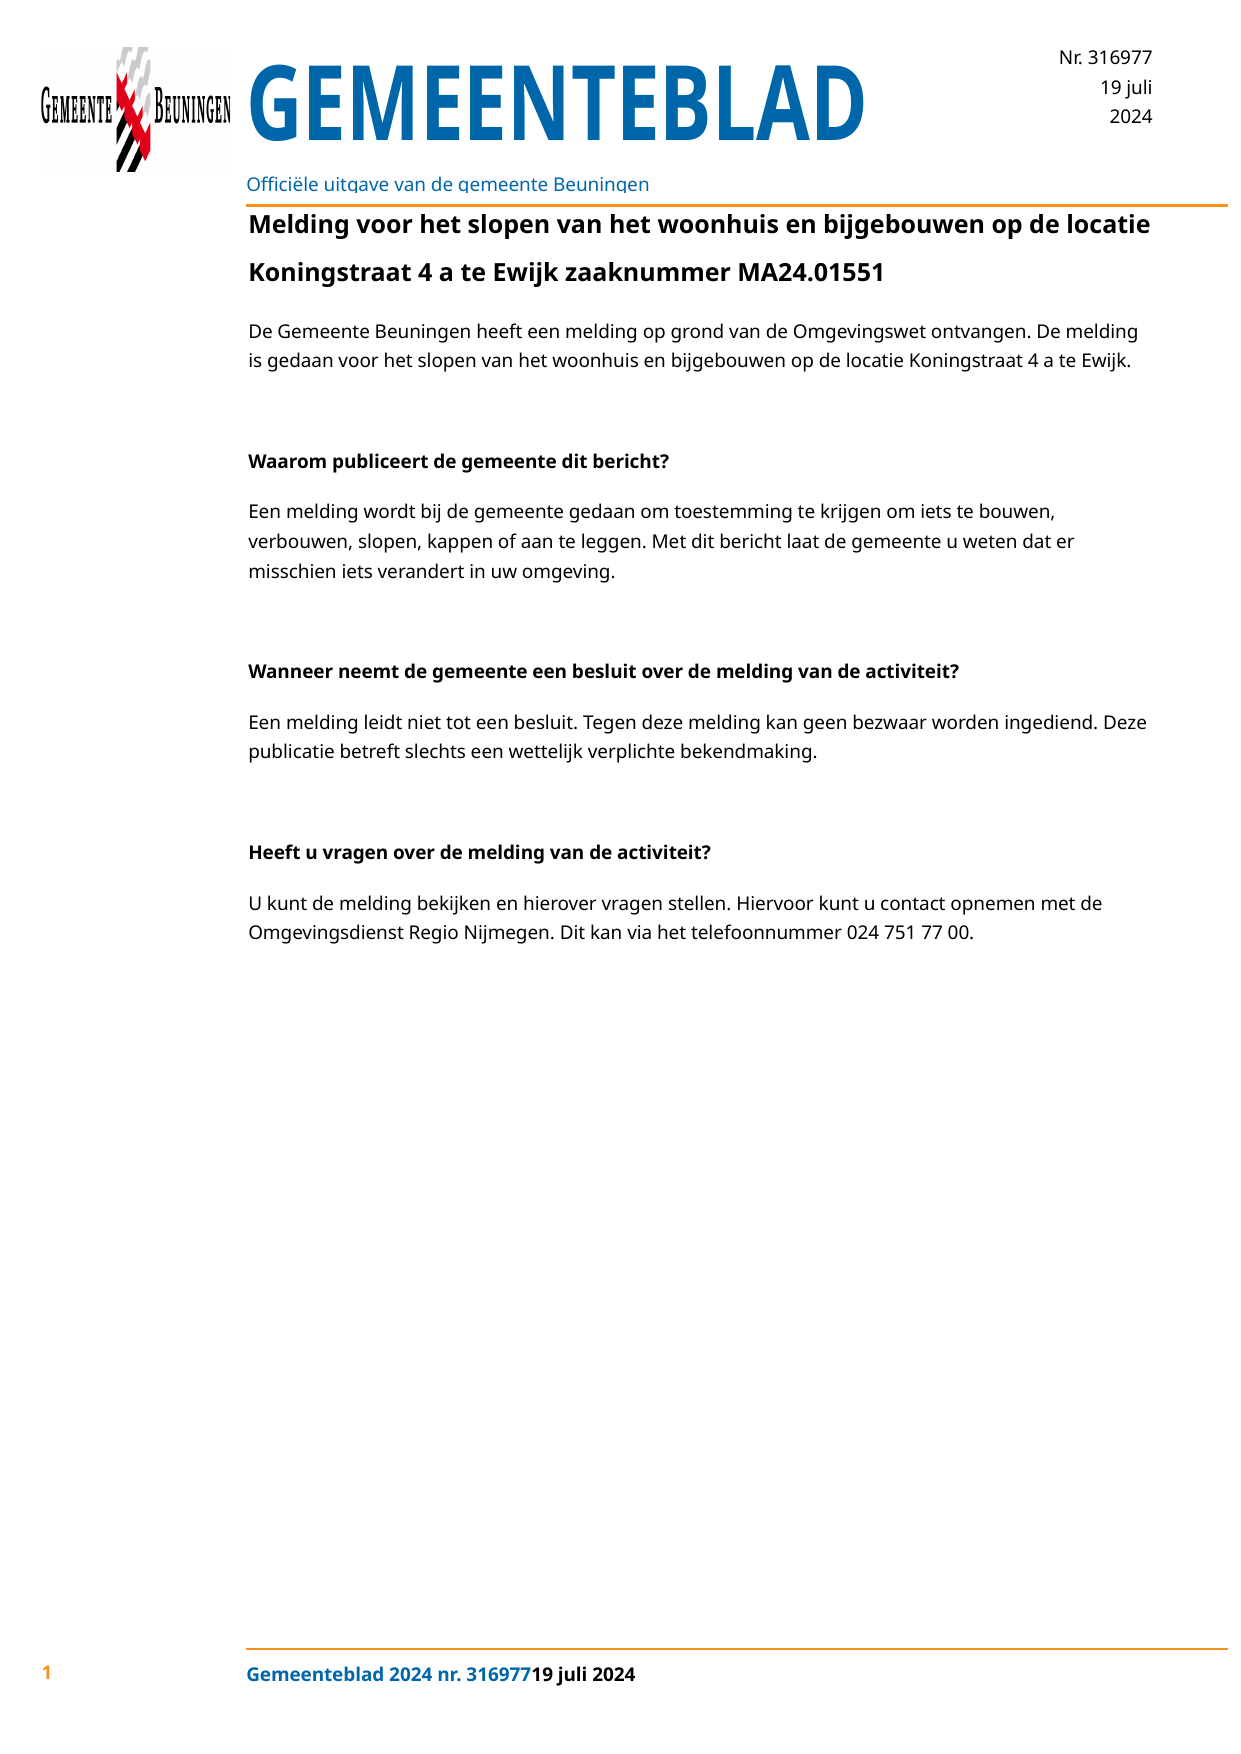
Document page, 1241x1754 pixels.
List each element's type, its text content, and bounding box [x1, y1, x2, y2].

text De Gemeente Beuningen heeft een melding op grond van de Omgevingswet ontvangen. De melding is gedaan voor het slopen van het woonhuis en bijgebouwen op de locatie Koningstraat 4 a te Ewijk. [248, 318, 1152, 373]
text Een melding wordt bij de gemeente gedaan om toestemming te krijgen om iets te bouwen, verbouwen, slopen, kappen of aan te leggen. Met dit bericht laat de gemeente u weten dat er misschien iets verandert in uw omgeving. [248, 499, 1152, 584]
text Waarom publiceert de gemeente dit bericht? [248, 448, 1152, 474]
text Een melding leidt niet tot een besluit. Tegen deze melding kan geen bezwaar worden ingediend. Deze publicatie betreft slechts een wettelijk verplichte bekendmaking. [248, 709, 1152, 764]
text U kunt de melding bekijken en hierover vragen stellen. Hiervoor kunt u contact opnemen met de Omgevingsdienst Regio Nijmegen. Dit kan via het telefoonnummer 024 751 77 00. [248, 890, 1152, 945]
text Melding voor het slopen van het woonhuis en bijgebouwen op de locatie Koningstraat 4 a te Ewijk zaaknummer MA24.01551 [248, 207, 1152, 288]
picture [41, 47, 231, 172]
text Heeft u vragen over de melding van de activiteit? [248, 839, 1152, 865]
text Wanneer neemt de gemeente een besluit over de melding van de activiteit? [248, 659, 1152, 684]
